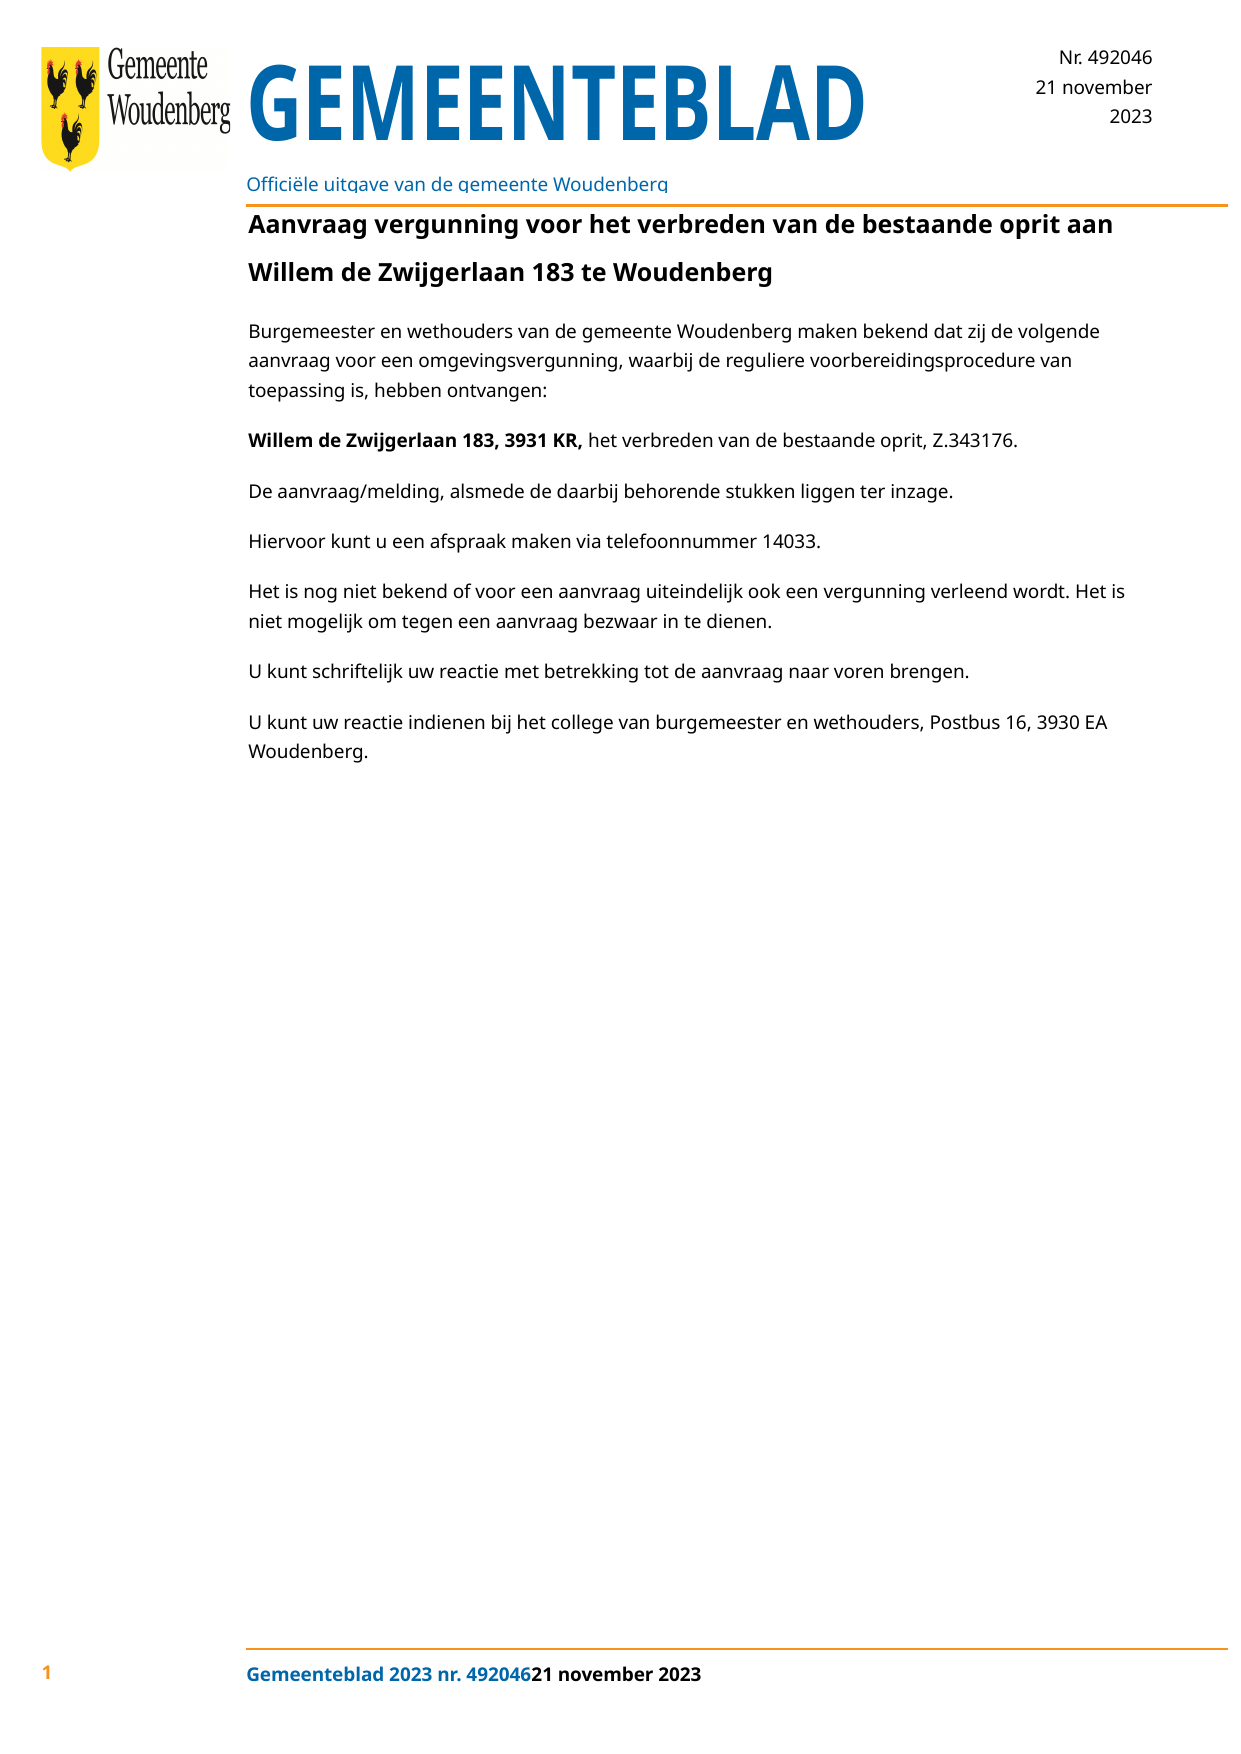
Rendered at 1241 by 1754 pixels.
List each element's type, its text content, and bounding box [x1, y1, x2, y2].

text Burgemeester en wethouders van de gemeente Woudenberg maken bekend dat zij de volgende aanvraag voor een omgevingsvergunning, waarbij de reguliere voorbereidingsprocedure van toepassing is, hebben ontvangen: [248, 318, 1152, 403]
text Het is nog niet bekend of voor een aanvraag uiteindelijk ook een vergunning verleend wordt. Het is niet mogelijk om tegen een aanvraag bezwaar in te dienen. [248, 579, 1152, 634]
text U kunt schriftelijk uw reactie met betrekking tot de aanvraag naar voren brengen. [248, 659, 1152, 684]
text Hiervoor kunt u een afspraak maken via telefoonnummer 14033. [248, 528, 1152, 554]
picture [41, 47, 231, 172]
text Aanvraag vergunning voor het verbreden van de bestaande oprit aan Willem de Zwijgerlaan 183 te Woudenberg [248, 207, 1152, 288]
text U kunt uw reactie indienen bij het college van burgemeester en wethouders, Postbus 16, 3930 EA Woudenberg. [248, 709, 1152, 764]
text Willem de Zwijgerlaan 183, 3931 KR, het verbreden van de bestaande oprit, Z.343176. [248, 427, 1152, 453]
text De aanvraag/melding, alsmede de daarbij behorende stukken liggen ter inzage. [248, 478, 1152, 504]
